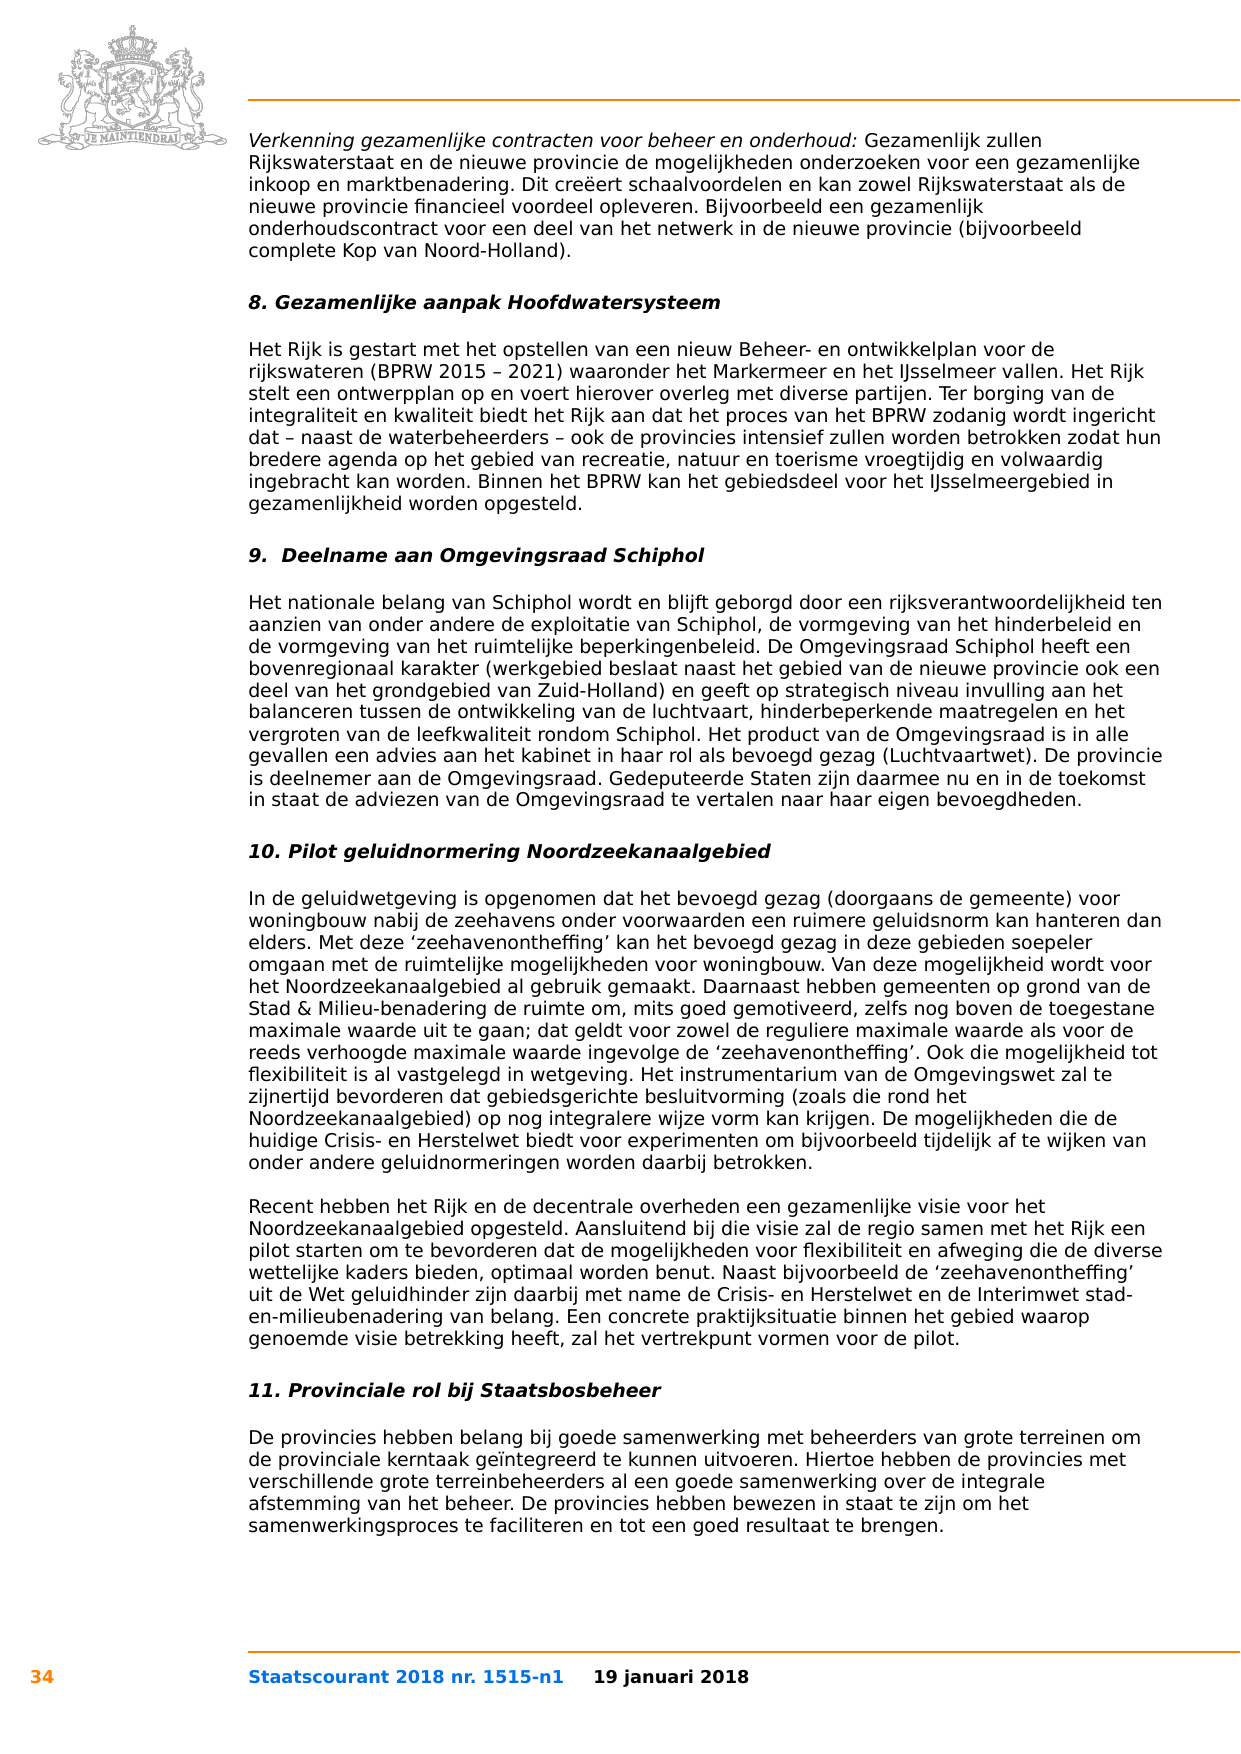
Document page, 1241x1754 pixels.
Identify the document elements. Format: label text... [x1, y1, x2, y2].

text De provincies hebben belang bij goede samenwerking met beheerders van grote terreinen om de provinciale kerntaak geïntegreerd te kunnen uitvoeren. Hiertoe hebben de provincies met verschillende grote terreinbeheerders al een goede samenwerking over de integrale afstemming van het beheer. De provincies hebben bewezen in staat te zijn om het samenwerkingsproces te faciliteren en tot een goed resultaat te brengen. [248, 1427, 1163, 1537]
text Het nationale belang van Schiphol wordt en blijft geborgd door een rijksverantwoordelijkheid ten aanzien van onder andere de exploitatie van Schiphol, de vormgeving van het hinderbeleid en de vormgeving van het ruimtelijke beperkingenbeleid. De Omgevingsraad Schiphol heeft een bovenregionaal karakter (werkgebied beslaat naast het gebied van de nieuwe provincie ook een deel van het grondgebied van Zuid-Holland) en geeft op strategisch niveau invulling aan het balanceren tussen de ontwikkeling van de luchtvaart, hinderbeperkende maatregelen en het vergroten van de leefkwaliteit rondom Schiphol. Het product van de Omgevingsraad is in alle gevallen een advies aan het kabinet in haar rol als bevoegd gezag (Luchtvaartwet). De provincie is deelnemer aan de Omgevingsraad. Gedeputeerde Staten zijn daarmee nu en in de toekomst in staat de adviezen van de Omgevingsraad te vertalen naar haar eigen bevoegdheden. [248, 592, 1163, 811]
subtitle 8. Gezamenlijke aanpak Hoofdwatersysteem [248, 292, 1163, 314]
text Verkenning gezamenlijke contracten voor beheer en onderhoud: Gezamenlijk zullen Rijkswaterstaat en de nieuwe provincie de mogelijkheden onderzoeken voor een gezamenlijke inkoop en marktbenadering. Dit creëert schaalvoordelen en kan zowel Rijkswaterstaat als de nieuwe provincie financieel voordeel opleveren. Bijvoorbeeld een gezamenlijk onderhoudscontract voor een deel van het netwerk in de nieuwe provincie (bijvoorbeeld complete Kop van Noord-Holland). [248, 130, 1163, 262]
text Recent hebben het Rijk en de decentrale overheden een gezamenlijke visie voor het Noordzeekanaalgebied opgesteld. Aansluitend bij die visie zal de regio samen met het Rijk een pilot starten om te bevorderen dat de mogelijkheden voor flexibiliteit en afweging die de diverse wettelijke kaders bieden, optimaal worden benut. Naast bijvoorbeeld de ‘zeehavenontheffing’ uit de Wet geluidhinder zijn daarbij met name de Crisis- en Herstelwet en de Interimwet stad-en-milieubenadering van belang. Een concrete praktijksituatie binnen het gebied waarop genoemde visie betrekking heeft, zal het vertrekpunt vormen voor de pilot. [248, 1196, 1163, 1350]
subtitle 9. Deelname aan Omgevingsraad Schiphol [248, 544, 1163, 567]
subtitle 11. Provinciale rol bij Staatsbosbeheer [248, 1380, 1163, 1402]
picture [38, 25, 227, 150]
subtitle 10. Pilot geluidnormering Noordzeekanaalgebied [248, 841, 1163, 863]
text In de geluidwetgeving is opgenomen dat het bevoegd gezag (doorgaans de gemeente) voor woningbouw nabij de zeehavens onder voorwaarden een ruimere geluidsnorm kan hanteren dan elders. Met deze ‘zeehavenontheffing’ kan het bevoegd gezag in deze gebieden soepeler omgaan met de ruimtelijke mogelijkheden voor woningbouw. Van deze mogelijkheid wordt voor het Noordzeekanaalgebied al gebruik gemaakt. Daarnaast hebben gemeenten op grond van de Stad & Milieu-benadering de ruimte om, mits goed gemotiveerd, zelfs nog boven de toegestane maximale waarde uit te gaan; dat geldt voor zowel de reguliere maximale waarde als voor de reeds verhoogde maximale waarde ingevolge de ‘zeehavenontheffing’. Ook die mogelijkheid tot flexibiliteit is al vastgelegd in wetgeving. Het instrumentarium van de Omgevingswet zal te zijnertijd bevorderen dat gebiedsgerichte besluitvorming (zoals die rond het Noordzeekanaalgebied) op nog integralere wijze vorm kan krijgen. De mogelijkheden die de huidige Crisis- en Herstelwet biedt voor experimenten om bijvoorbeeld tijdelijk af te wijken van onder andere geluidnormeringen worden daarbij betrokken. [248, 888, 1163, 1174]
text Het Rijk is gestart met het opstellen van een nieuw Beheer- en ontwikkelplan voor de rijkswateren (BPRW 2015 – 2021) waaronder het Markermeer en het IJsselmeer vallen. Het Rijk stelt een ontwerpplan op en voert hierover overleg met diverse partijen. Ter borging van de integraliteit en kwaliteit biedt het Rijk aan dat het proces van het BPRW zodanig wordt ingericht dat – naast de waterbeheerders – ook de provincies intensief zullen worden betrokken zodat hun bredere agenda op het gebied van recreatie, natuur en toerisme vroegtijdig en volwaardig ingebracht kan worden. Binnen het BPRW kan het gebiedsdeel voor het IJsselmeergebied in gezamenlijkheid worden opgesteld. [248, 339, 1163, 514]
